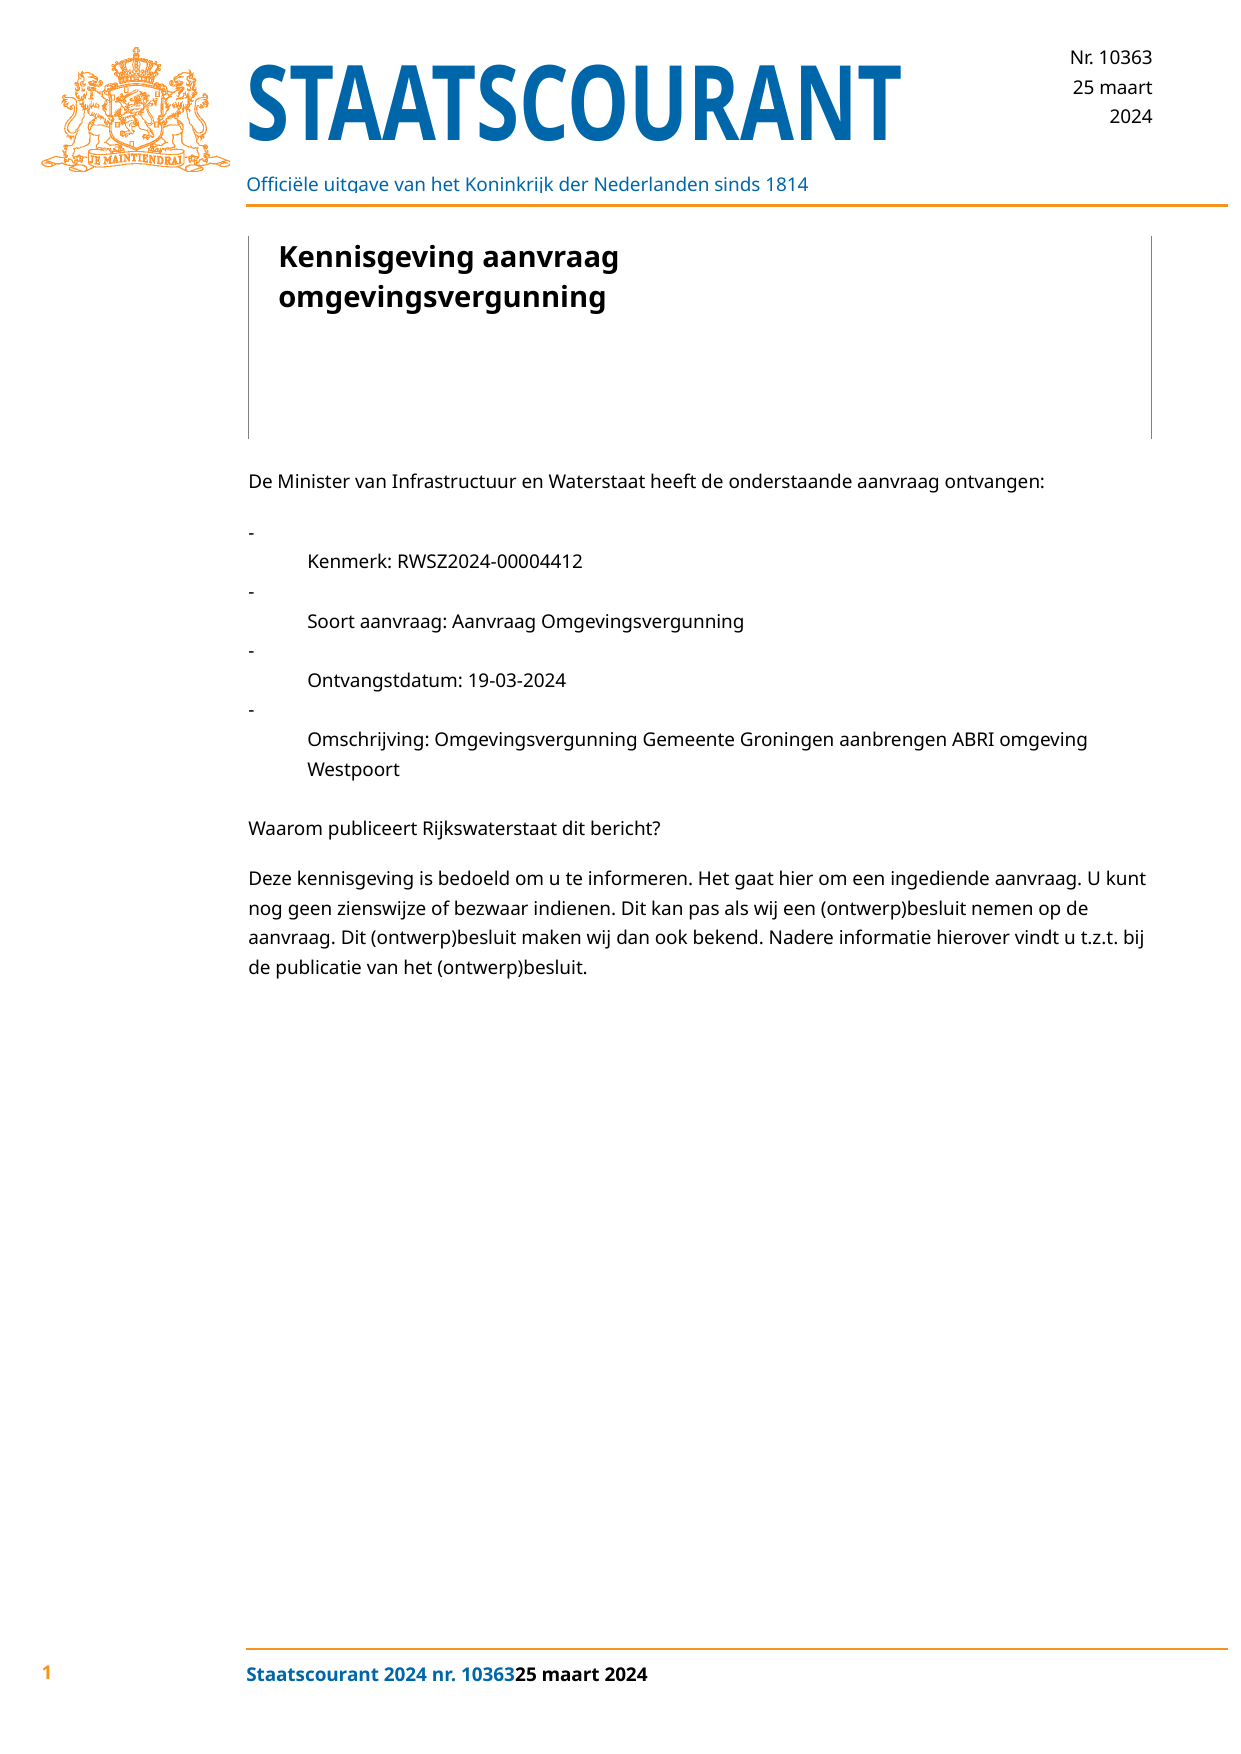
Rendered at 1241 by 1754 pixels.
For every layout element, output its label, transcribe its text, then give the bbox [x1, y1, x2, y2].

list Omschrijving: Omgevingsvergunning Gemeente Groningen aanbrengen ABRI omgeving Westpoort [248, 726, 1152, 781]
list Kenmerk: RWSZ2024-00004412 [248, 549, 1152, 574]
table_header [1090, 236, 1151, 413]
text De Minister van Infrastructuur en Waterstaat heeft de onderstaande aanvraag ontvangen: [248, 469, 1152, 494]
text Deze kennisgeving is bedoeld om u te informeren. Het gaat hier om een ingediende aanvraag. U kunt nog geen zienswijze of bezwaar indienen. Dit kan pas als wij een (ontwerp)besluit nemen op de aanvraag. Dit (ontwerp)besluit maken wij dan ook bekend. Nadere informatie hierover vindt u t.z.t. bij de publicatie van het (ontwerp)besluit. [248, 865, 1152, 980]
list Soort aanvraag: Aanvraag Omgevingsvergunning [248, 608, 1152, 633]
table_header Kennisgeving aanvraag omgevingsvergunning [249, 236, 850, 439]
list Ontvangstdatum: 19-03-2024 [248, 667, 1152, 693]
table_header [850, 236, 912, 413]
picture [41, 47, 231, 172]
picture [912, 236, 1090, 414]
text Waarom publiceert Rijkswaterstaat dit bericht? [248, 815, 1152, 841]
table_header [850, 414, 1151, 439]
